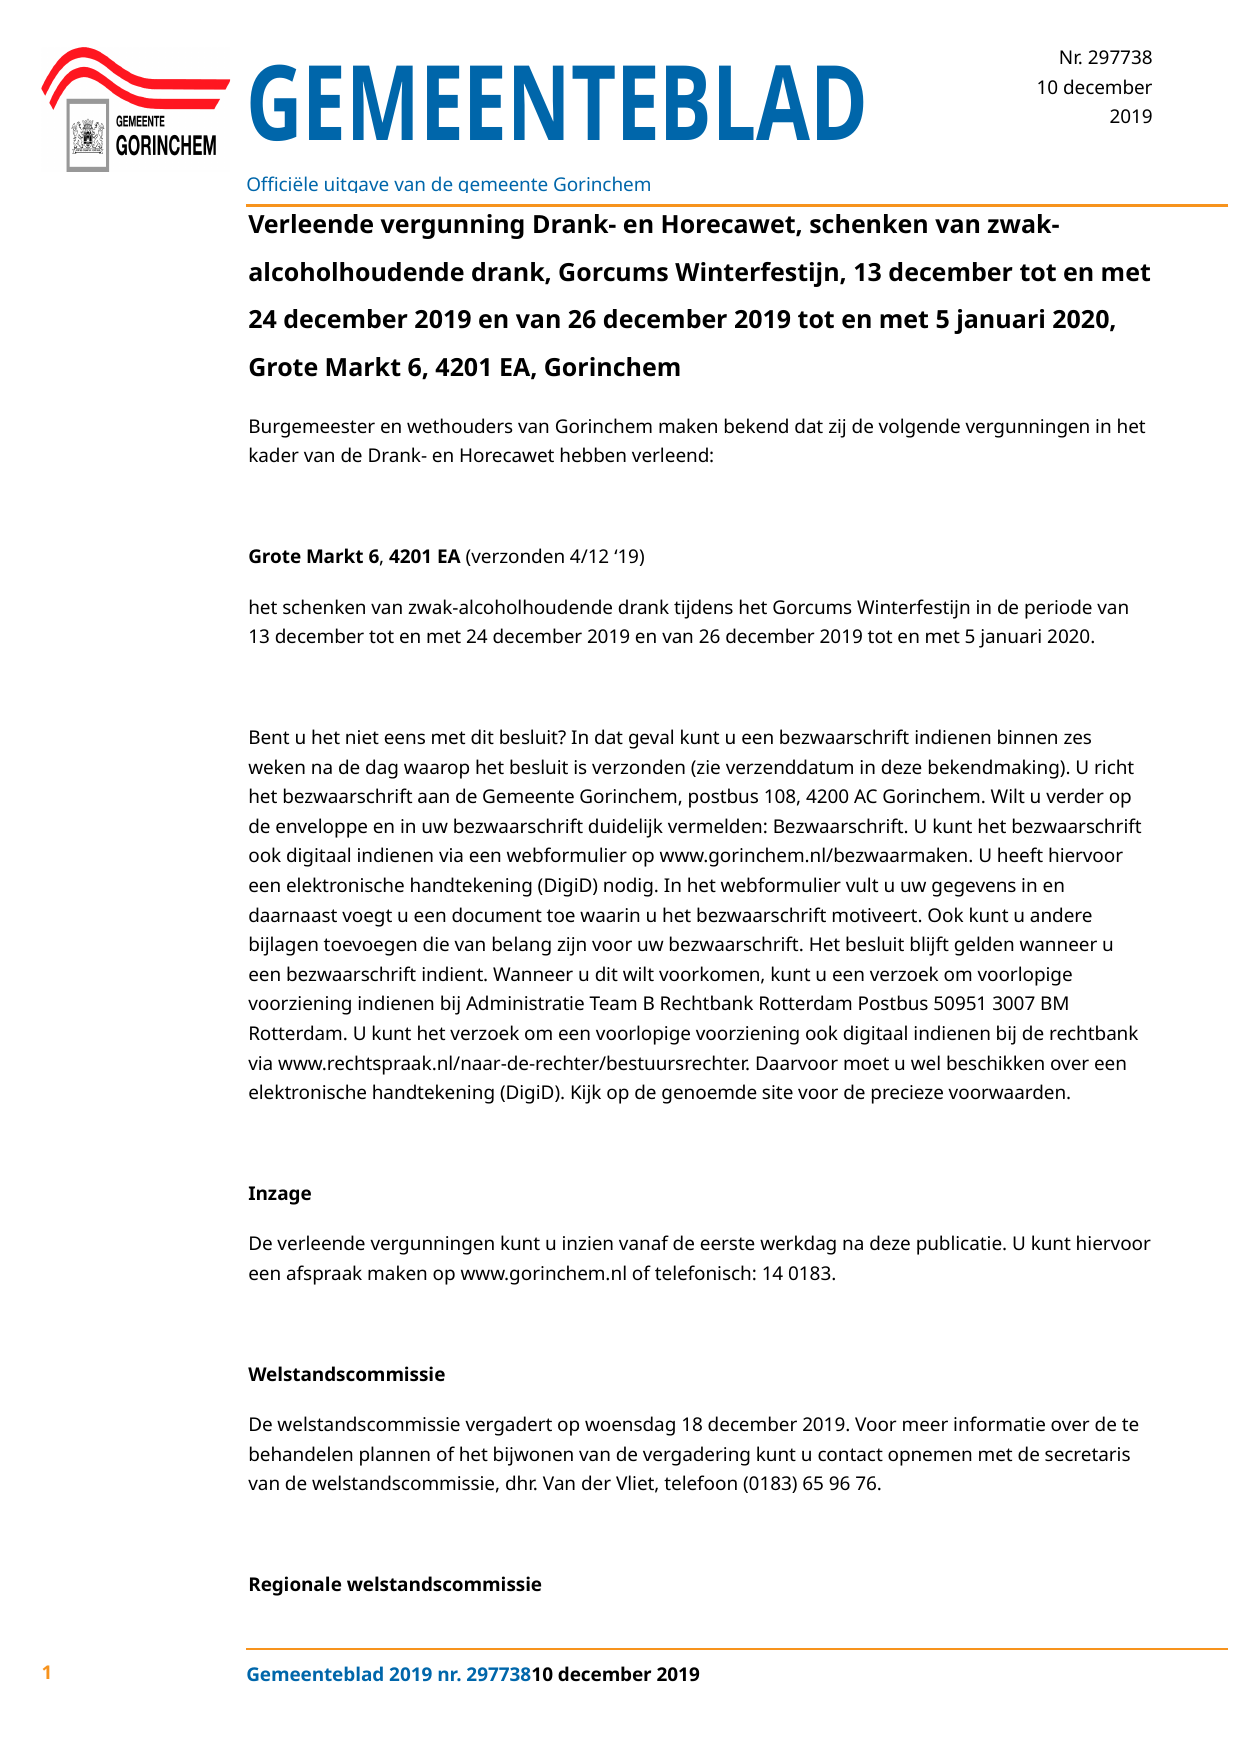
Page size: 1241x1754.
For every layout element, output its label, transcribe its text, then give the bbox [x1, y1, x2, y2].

text Grote Markt 6, 4201 EA (verzonden 4/12 ‘19) [248, 543, 1152, 569]
text Burgemeester en wethouders van Gorinchem maken bekend dat zij de volgende vergunningen in het kader van de Drank- en Horecawet hebben verleend: [248, 413, 1152, 468]
text De verleende vergunningen kunt u inzien vanaf de eerste werkdag na deze publicatie. U kunt hiervoor een afspraak maken op www.gorinchem.nl of telefonisch: 14 0183. [248, 1231, 1152, 1286]
text Inzage [248, 1180, 1152, 1206]
text Bent u het niet eens met dit besluit? In dat geval kunt u een bezwaarschrift indienen binnen zes weken na de dag waarop het besluit is verzonden (zie verzenddatum in deze bekendmaking). U richt het bezwaarschrift aan de Gemeente Gorinchem, postbus 108, 4200 AC Gorinchem. Wilt u verder op de enveloppe en in uw bezwaarschrift duidelijk vermelden: Bezwaarschrift. U kunt het bezwaarschrift ook digitaal indienen via een webformulier op www.gorinchem.nl/bezwaarmaken. U heeft hiervoor een elektronische handtekening (DigiD) nodig. In het webformulier vult u uw gegevens in en daarnaast voegt u een document toe waarin u het bezwaarschrift motiveert. Ook kunt u andere bijlagen toevoegen die van belang zijn voor uw bezwaarschrift. Het besluit blijft gelden wanneer u een bezwaarschrift indient. Wanneer u dit wilt voorkomen, kunt u een verzoek om voorlopige voorziening indienen bij Administratie Team B Rechtbank Rotterdam Postbus 50951 3007 BM Rotterdam. U kunt het verzoek om een voorlopige voorziening ook digitaal indienen bij de rechtbank via www.rechtspraak.nl/naar-de-rechter/bestuursrechter. Daarvoor moet u wel beschikken over een elektronische handtekening (DigiD). Kijk op de genoemde site voor de precieze voorwaarden. [248, 724, 1152, 1105]
picture [41, 47, 231, 172]
text De welstandscommissie vergadert op woensdag 18 december 2019. Voor meer informatie over de te behandelen plannen of het bijwonen van de vergadering kunt u contact opnemen met de secretaris van de welstandscommissie, dhr. Van der Vliet, telefoon (0183) 65 96 76. [248, 1411, 1152, 1496]
text Verleende vergunning Drank- en Horecawet, schenken van zwak-alcoholhoudende drank, Gorcums Winterfestijn, 13 december tot en met 24 december 2019 en van 26 december 2019 tot en met 5 januari 2020, Grote Markt 6, 4201 EA, Gorinchem [248, 207, 1152, 384]
text het schenken van zwak-alcoholhoudende drank tijdens het Gorcums Winterfestijn in de periode van 13 december tot en met 24 december 2019 en van 26 december 2019 tot en met 5 januari 2020. [248, 594, 1152, 649]
text Welstandscommissie [248, 1361, 1152, 1387]
text Regionale welstandscommissie [248, 1571, 1152, 1597]
